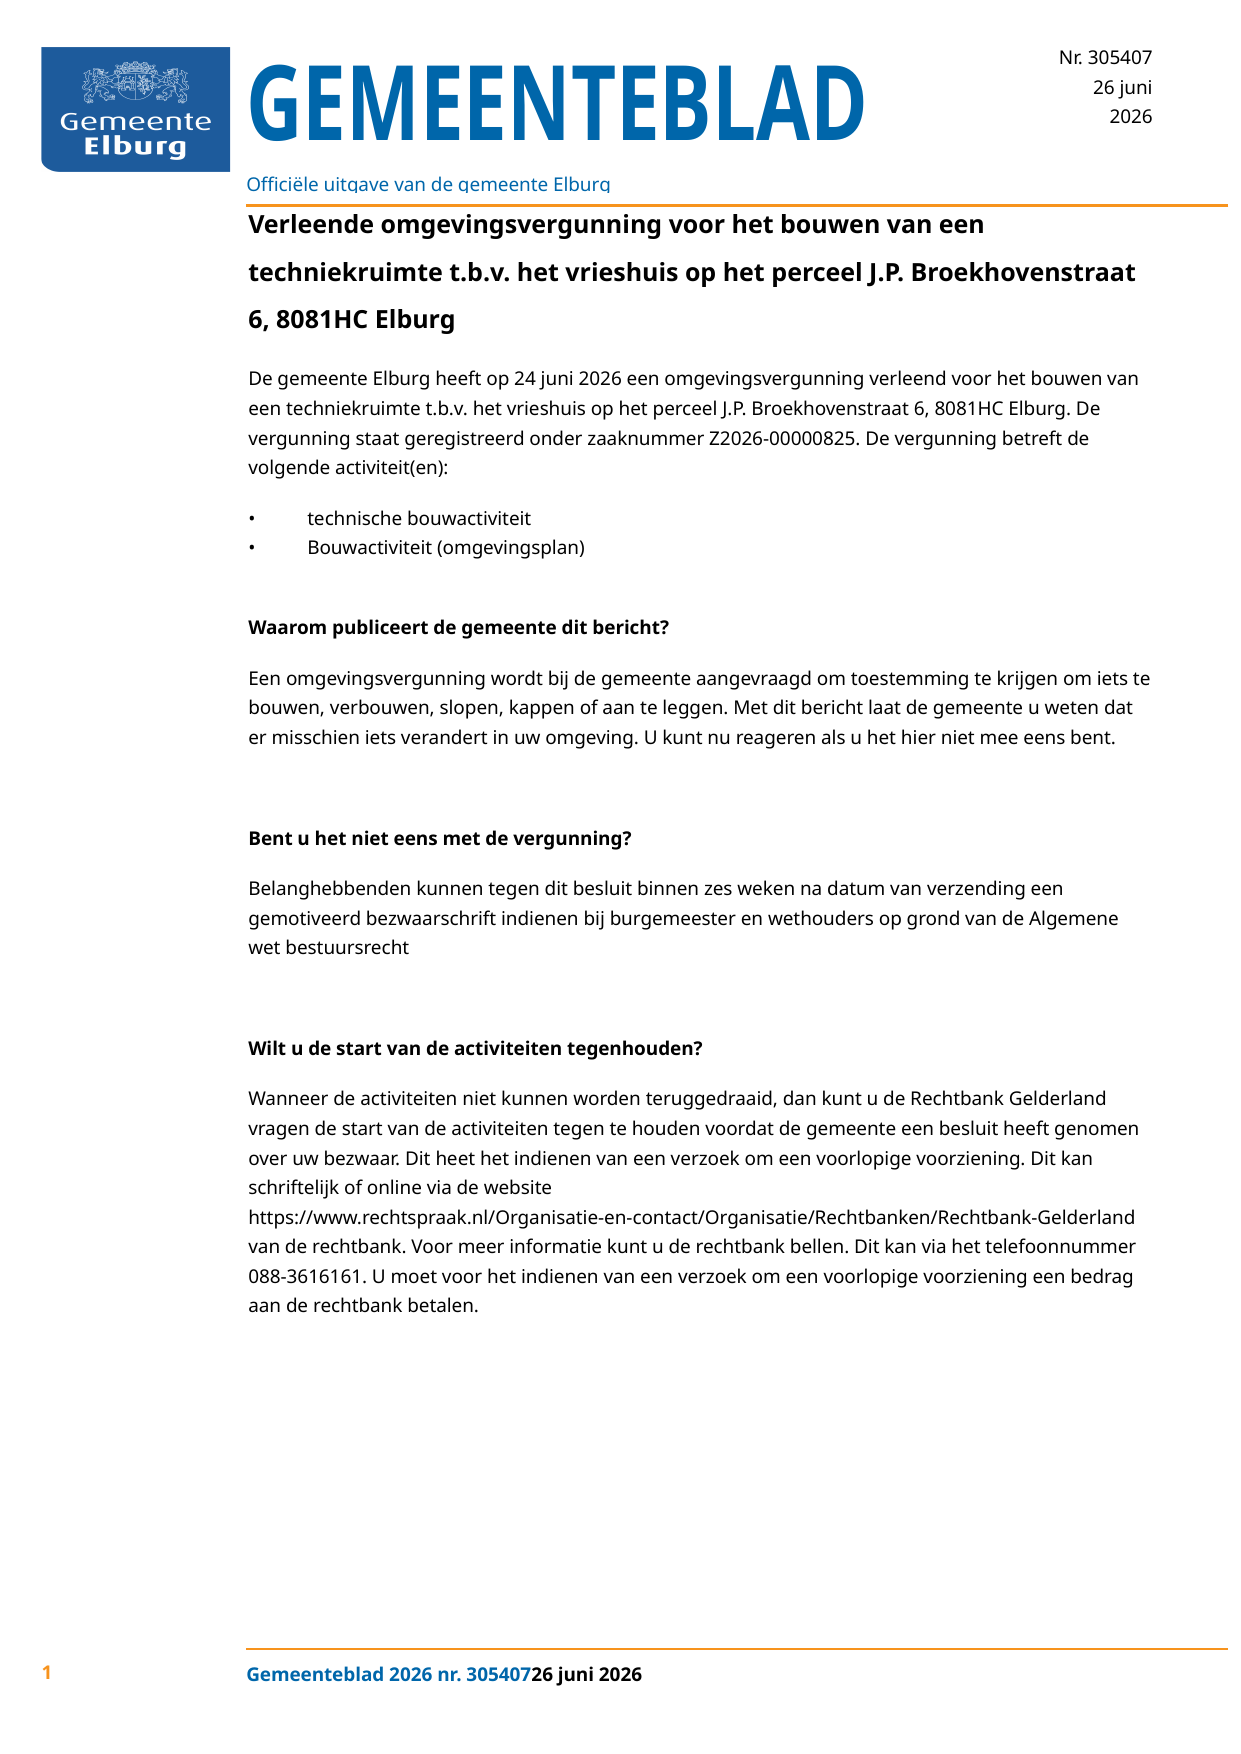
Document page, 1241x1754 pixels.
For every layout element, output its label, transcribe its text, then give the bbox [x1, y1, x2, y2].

list Bouwactiviteit (omgevingsplan) [248, 534, 1152, 560]
text Een omgevingsvergunning wordt bij de gemeente aangevraagd om toestemming te krijgen om iets te bouwen, verbouwen, slopen, kappen of aan te leggen. Met dit bericht laat de gemeente u weten dat er misschien iets verandert in uw omgeving. U kunt nu reageren als u het hier niet mee eens bent. [248, 665, 1152, 749]
picture [41, 47, 231, 172]
text Wanneer de activiteiten niet kunnen worden teruggedraaid, dan kunt u de Rechtbank Gelderland vragen de start van de activiteiten tegen te houden voordat de gemeente een besluit heeft genomen over uw bezwaar. Dit heet het indienen van een verzoek om een voorlopige voorziening. Dit kan schriftelijk of online via de website https://www.rechtspraak.nl/Organisatie-en-contact/Organisatie/Rechtbanken/Rechtbank-Gelderland van de rechtbank. Voor meer informatie kunt u de rechtbank bellen. Dit kan via het telefoonnummer 088-3616161. U moet voor het indienen van een verzoek om een voorlopige voorziening een bedrag aan de rechtbank betalen. [248, 1086, 1152, 1318]
text Wilt u de start van de activiteiten tegenhouden? [248, 1035, 1152, 1061]
text Verleende omgevingsvergunning voor het bouwen van een techniekruimte t.b.v. het vrieshuis op het perceel J.P. Broekhovenstraat 6, 8081HC Elburg [248, 207, 1152, 336]
list technische bouwactiviteit [248, 505, 1152, 530]
text De gemeente Elburg heeft op 24 juni 2026 een omgevingsvergunning verleend voor het bouwen van een techniekruimte t.b.v. het vrieshuis op het perceel J.P. Broekhovenstraat 6, 8081HC Elburg. De vergunning staat geregistreerd onder zaaknummer Z2026-00000825. De vergunning betreft de volgende activiteit(en): [248, 366, 1152, 480]
text Waarom publiceert de gemeente dit bericht? [248, 614, 1152, 640]
text Belanghebbenden kunnen tegen dit besluit binnen zes weken na datum van verzending een gemotiveerd bezwaarschrift indienen bij burgemeester en wethouders op grond van de Algemene wet bestuursrecht [248, 875, 1152, 960]
text Bent u het niet eens met de vergunning? [248, 825, 1152, 850]
